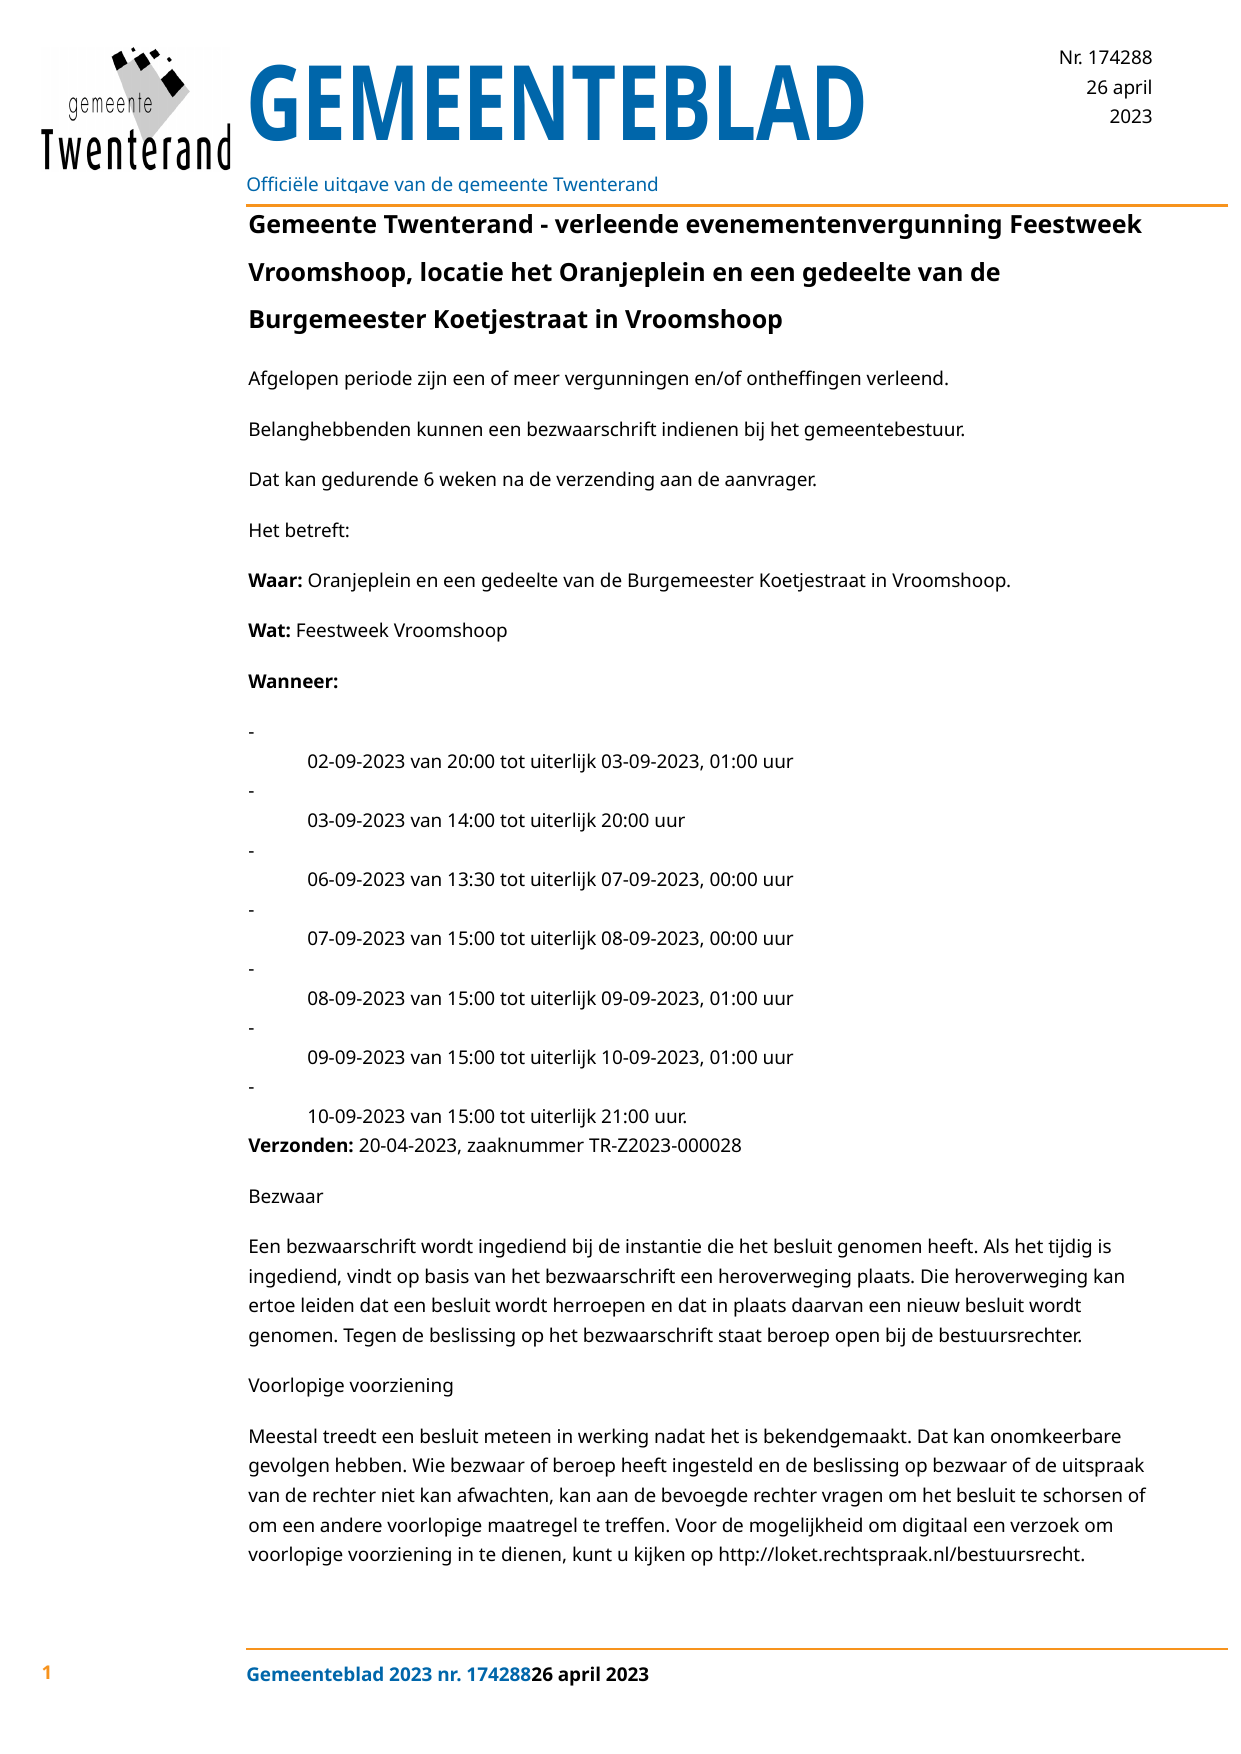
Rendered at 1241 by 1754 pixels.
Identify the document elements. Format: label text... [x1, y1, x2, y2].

text Belanghebbenden kunnen een bezwaarschrift indienen bij het gemeentebestuur. [248, 416, 1152, 442]
text Bezwaar [248, 1183, 1152, 1209]
list 07-09-2023 van 15:00 tot uiterlijk 08-09-2023, 00:00 uur [248, 926, 1152, 951]
text Een bezwaarschrift wordt ingediend bij de instantie die het besluit genomen heeft. Als het tijdig is ingediend, vindt op basis van het bezwaarschrift een heroverweging plaats. Die heroverweging kan ertoe leiden dat een besluit wordt herroepen en dat in plaats daarvan een nieuw besluit wordt genomen. Tegen de beslissing op het bezwaarschrift staat beroep open bij de bestuursrechter. [248, 1233, 1152, 1348]
text Gemeente Twenterand - verleende evenementenvergunning Feestweek Vroomshoop, locatie het Oranjeplein en een gedeelte van de Burgemeester Koetjestraat in Vroomshoop [248, 207, 1152, 336]
text Meestal treedt een besluit meteen in werking nadat het is bekendgemaakt. Dat kan onomkeerbare gevolgen hebben. Wie bezwaar of beroep heeft ingesteld en de beslissing op bezwaar of de uitspraak van de rechter niet kan afwachten, kan aan de bevoegde rechter vragen om het besluit te schorsen of om een andere voorlopige maatregel te treffen. Voor de mogelijkheid om digitaal een verzoek om voorlopige voorziening in te dienen, kunt u kijken op http://loket.rechtspraak.nl/bestuursrecht. [248, 1423, 1152, 1567]
picture [41, 47, 231, 172]
text Afgelopen periode zijn een of meer vergunningen en/of ontheffingen verleend. [248, 366, 1152, 391]
list 10-09-2023 van 15:00 tot uiterlijk 21:00 uur. [248, 1103, 1152, 1129]
text Dat kan gedurende 6 weken na de verzending aan de aanvrager. [248, 466, 1152, 492]
list 08-09-2023 van 15:00 tot uiterlijk 09-09-2023, 01:00 uur [248, 985, 1152, 1010]
text Voorlopige voorziening [248, 1373, 1152, 1398]
list 03-09-2023 van 14:00 tot uiterlijk 20:00 uur [248, 807, 1152, 833]
text Wanneer: [248, 668, 1152, 694]
text Het betreft: [248, 517, 1152, 542]
list 09-09-2023 van 15:00 tot uiterlijk 10-09-2023, 01:00 uur [248, 1044, 1152, 1069]
list 06-09-2023 van 13:30 tot uiterlijk 07-09-2023, 00:00 uur [248, 866, 1152, 892]
text Wat: Feestweek Vroomshoop [248, 618, 1152, 643]
text Verzonden: 20-04-2023, zaaknummer TR-Z2023-000028 [248, 1133, 1152, 1158]
list 02-09-2023 van 20:00 tot uiterlijk 03-09-2023, 01:00 uur [248, 748, 1152, 774]
text Waar: Oranjeplein en een gedeelte van de Burgemeester Koetjestraat in Vroomshoop. [248, 567, 1152, 593]
